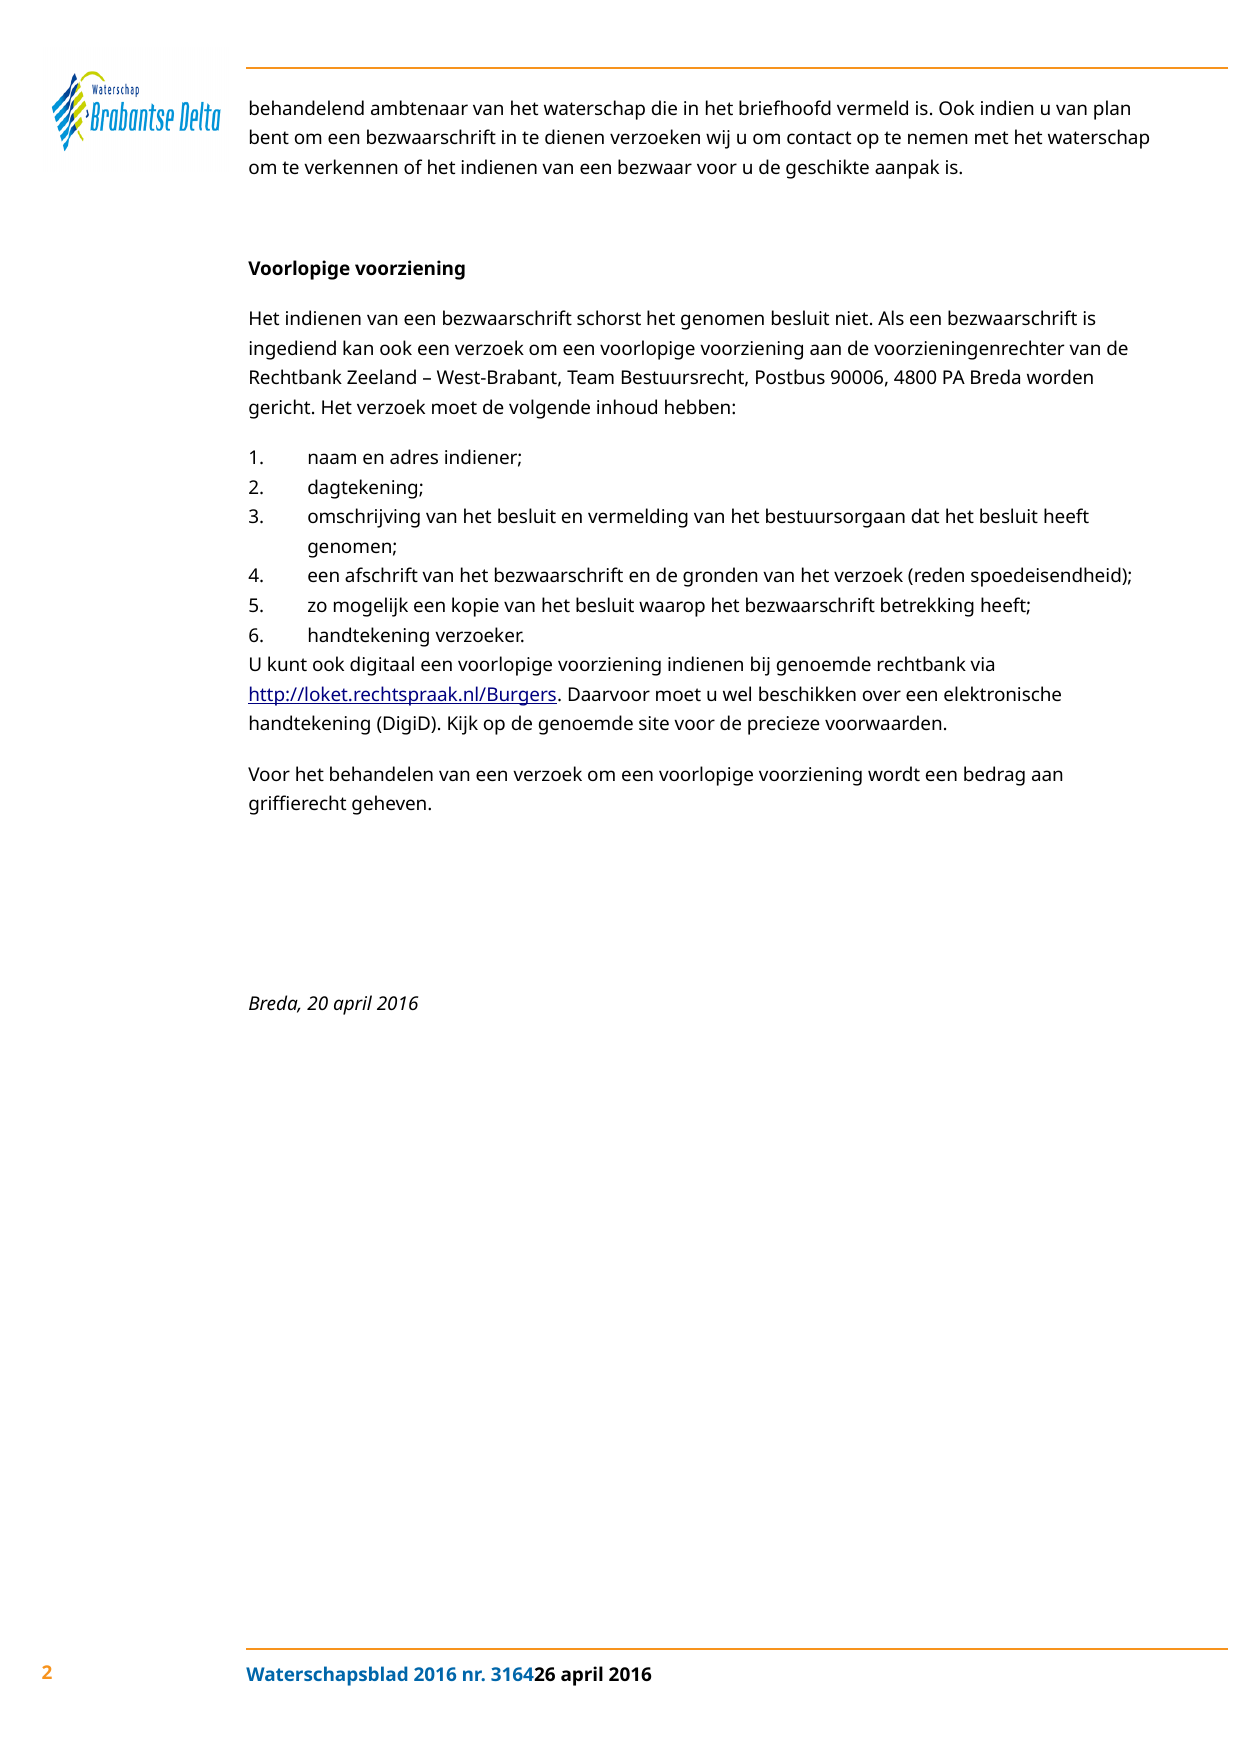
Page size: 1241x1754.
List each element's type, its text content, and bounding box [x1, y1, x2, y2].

list een afschrift van het bezwaarschrift en de gronden van het verzoek (reden spoedeisendheid); [248, 563, 1152, 588]
list zo mogelijk een kopie van het besluit waarop het bezwaarschrift betrekking heeft; [248, 592, 1152, 618]
text Voorlopige voorziening [248, 255, 1152, 281]
text Breda, 20 april 2016 [248, 990, 1152, 1015]
list handtekening verzoeker. [248, 622, 1152, 648]
list naam en adres indiener; [248, 444, 1152, 470]
text Het indienen van een bezwaarschrift schorst het genomen besluit niet. Als een bezwaarschrift is ingediend kan ook een verzoek om een voorlopige voorziening aan de voorzieningenrechter van de Rechtbank Zeeland – West-Brabant, Team Bestuursrecht, Postbus 90006, 4800 PA Breda worden gericht. Het verzoek moet de volgende inhoud hebben: [248, 305, 1152, 420]
list omschrijving van het besluit en vermelding van het bestuursorgaan dat het besluit heeft genomen; [248, 503, 1152, 559]
text Voor het behandelen van een verzoek om een voorlopige voorziening wordt een bedrag aan griffierecht geheven. [248, 761, 1152, 816]
list dagtekening; [248, 474, 1152, 500]
text U kunt ook digitaal een voorlopige voorziening indienen bij genoemde rechtbank via http://loket.rechtspraak.nl/Burgers. Daarvoor moet u wel beschikken over een elektronische handtekening (DigiD). Kijk op de genoemde site voor de precieze voorwaarden. [248, 651, 1152, 736]
text behandelend ambtenaar van het waterschap die in het briefhoofd vermeld is. Ook indien u van plan bent om een bezwaarschrift in te dienen verzoeken wij u om contact op te nemen met het waterschap om te verkennen of het indienen van een bezwaar voor u de geschikte aanpak is. [248, 95, 1152, 180]
picture [41, 47, 231, 172]
